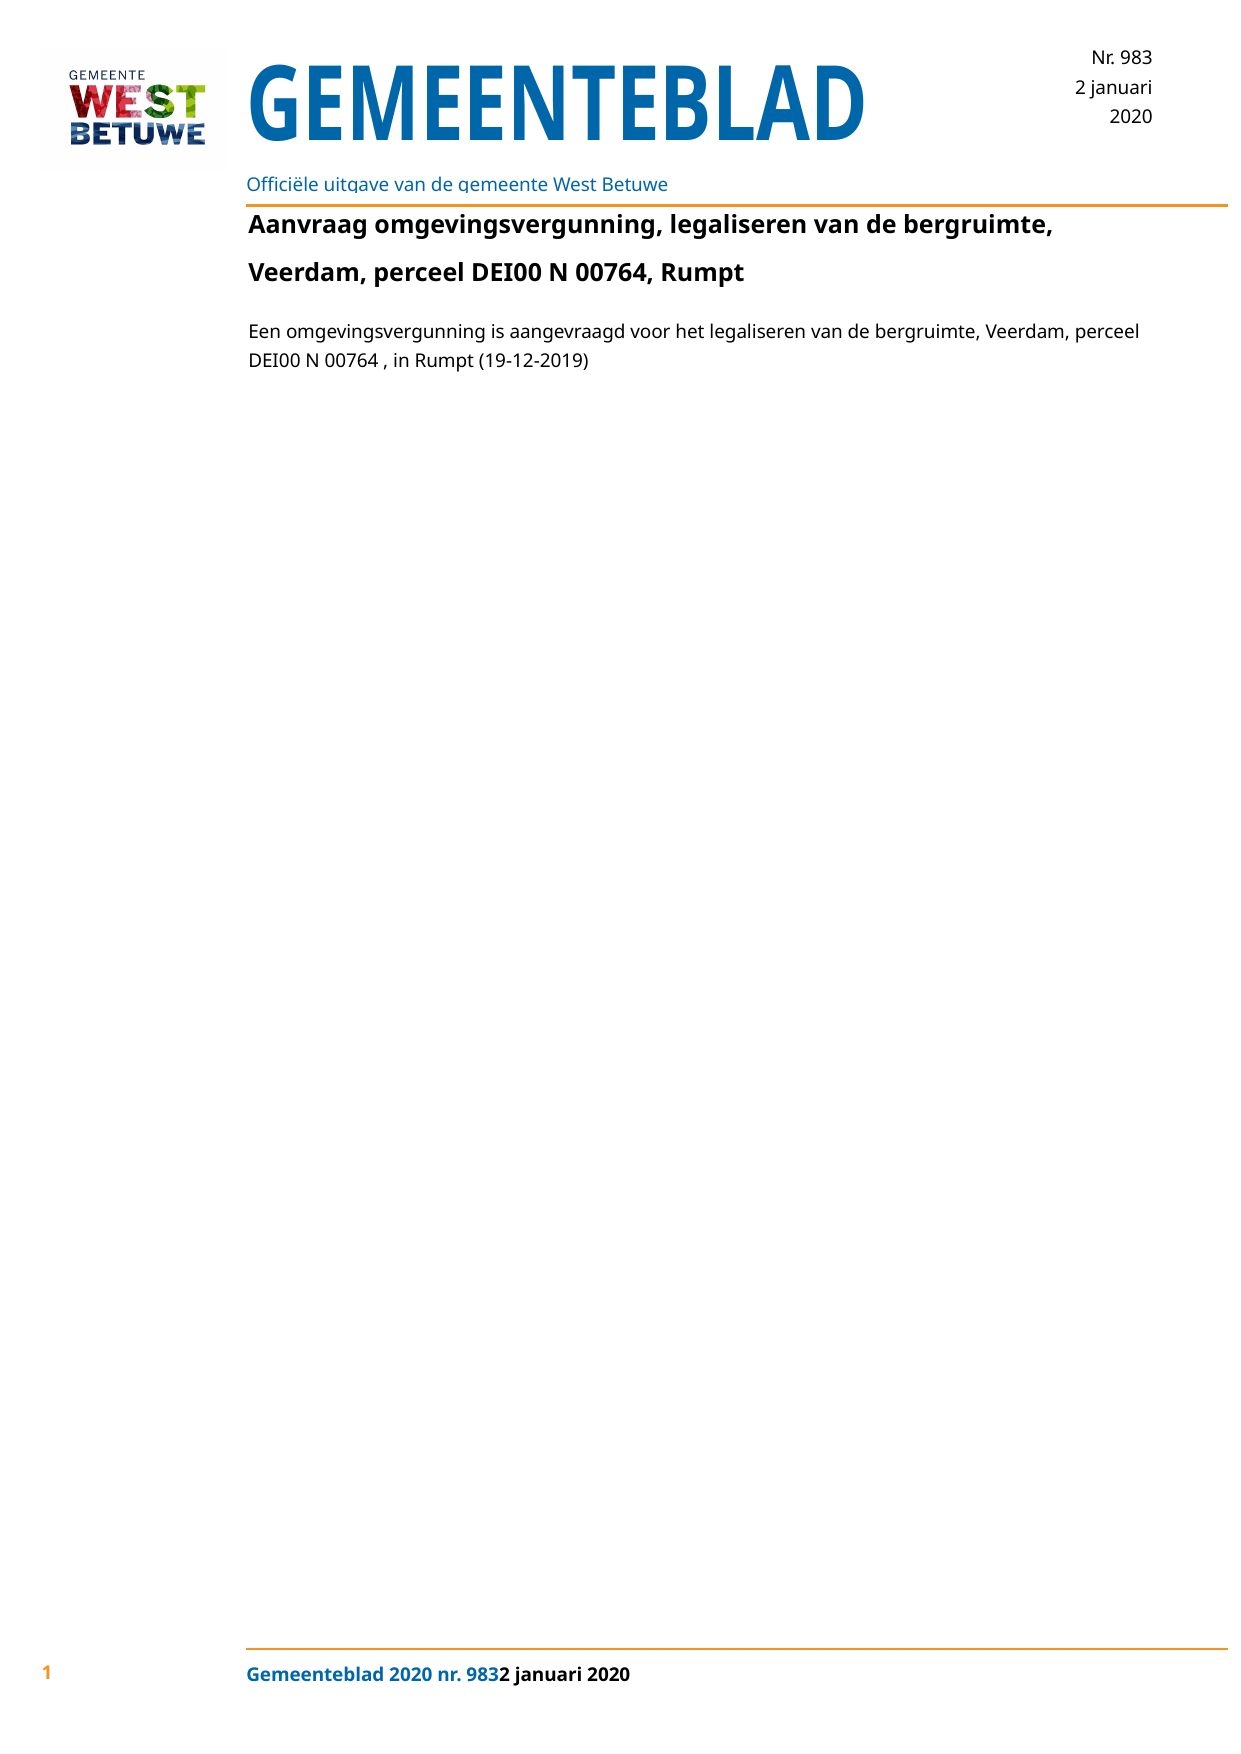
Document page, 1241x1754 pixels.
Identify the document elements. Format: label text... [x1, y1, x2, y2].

picture [41, 47, 231, 172]
text Een omgevingsvergunning is aangevraagd voor het legaliseren van de bergruimte, Veerdam, perceel DEI00 N 00764 , in Rumpt (19-12-2019) [248, 318, 1152, 373]
text Aanvraag omgevingsvergunning, legaliseren van de bergruimte, Veerdam, perceel DEI00 N 00764, Rumpt [248, 207, 1152, 288]
